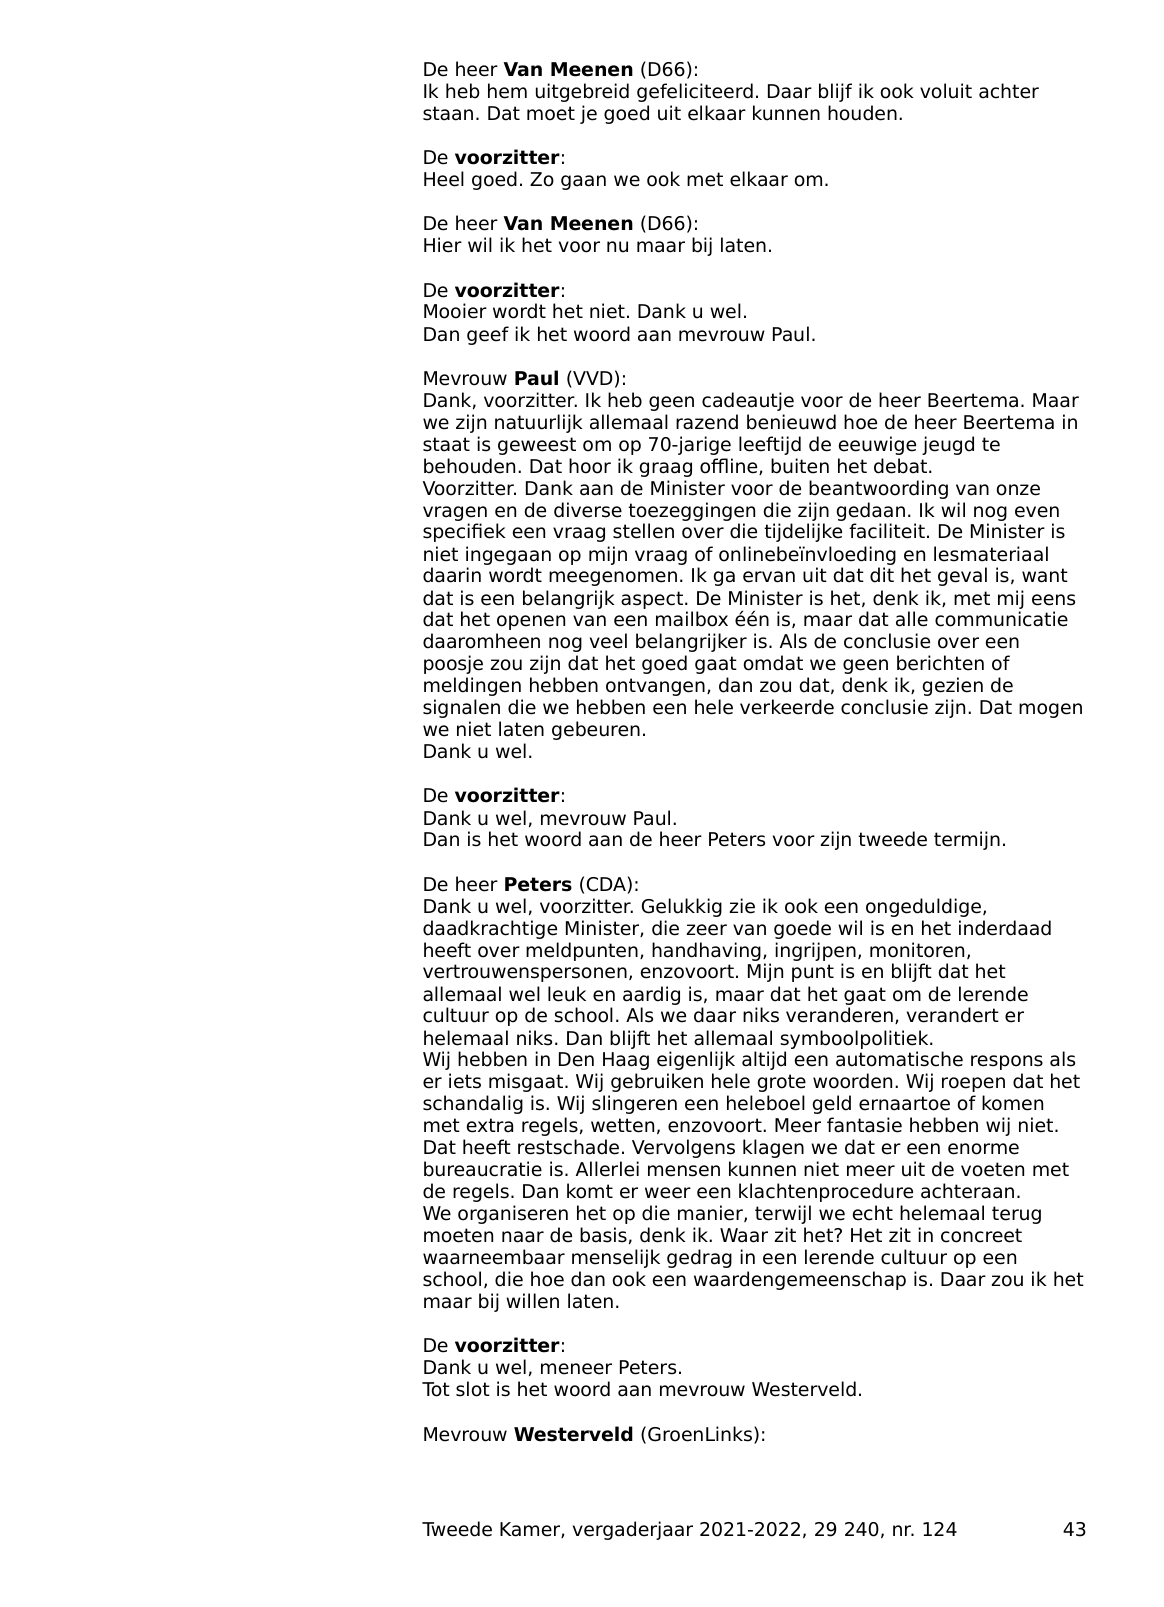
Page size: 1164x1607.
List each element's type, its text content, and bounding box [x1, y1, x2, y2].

text Mevrouw Westerveld (GroenLinks): [422, 1423, 1087, 1445]
text Dank u wel. [422, 741, 1087, 763]
text Voorzitter. Dank aan de Minister voor de beantwoording van onze vragen en de diverse toezeggingen die zijn gedaan. Ik wil nog even specifiek een vraag stellen over die tijdelijke faciliteit. De Minister is niet ingegaan op mijn vraag of onlinebeïnvloeding en lesmateriaal daarin wordt meegenomen. Ik ga ervan uit dat dit het geval is, want dat is een belangrijk aspect. De Minister is het, denk ik, met mij eens dat het openen van een mailbox één is, maar dat alle communicatie daaromheen nog veel belangrijker is. Als de conclusie over een poosje zou zijn dat het goed gaat omdat we geen berichten of meldingen hebben ontvangen, dan zou dat, denk ik, gezien de signalen die we hebben een hele verkeerde conclusie zijn. Dat mogen we niet laten gebeuren. [422, 477, 1087, 741]
text Dank u wel, mevrouw Paul. [422, 807, 1087, 829]
text Dan is het woord aan de heer Peters voor zijn tweede termijn. [422, 829, 1087, 851]
text De heer Peters (CDA): [422, 873, 1087, 896]
text Ik heb hem uitgebreid gefeliciteerd. Daar blijf ik ook voluit achter staan. Dat moet je goed uit elkaar kunnen houden. [422, 81, 1087, 125]
text De heer Van Meenen (D66): [422, 213, 1087, 235]
text Dank u wel, voorzitter. Gelukkig zie ik ook een ongeduldige, daadkrachtige Minister, die zeer van goede wil is en het inderdaad heeft over meldpunten, handhaving, ingrijpen, monitoren, vertrouwenspersonen, enzovoort. Mijn punt is en blijft dat het allemaal wel leuk en aardig is, maar dat het gaat om de lerende cultuur op de school. Als we daar niks veranderen, verandert er helemaal niks. Dan blijft het allemaal symboolpolitiek. [422, 896, 1087, 1049]
text Hier wil ik het voor nu maar bij laten. [422, 235, 1087, 257]
text Tot slot is het woord aan mevrouw Westerveld. [422, 1379, 1087, 1401]
text De voorzitter: [422, 785, 1087, 807]
text De voorzitter: [422, 279, 1087, 301]
text De voorzitter: [422, 1335, 1087, 1357]
text Mevrouw Paul (VVD): [422, 368, 1087, 389]
text Mooier wordt het niet. Dank u wel. [422, 301, 1087, 323]
text Dank, voorzitter. Ik heb geen cadeautje voor de heer Beertema. Maar we zijn natuurlijk allemaal razend benieuwd hoe de heer Beertema in staat is geweest om op 70-jarige leeftijd de eeuwige jeugd te behouden. Dat hoor ik graag offline, buiten het debat. [422, 389, 1087, 477]
text De heer Van Meenen (D66): [422, 59, 1087, 81]
text We organiseren het op die manier, terwijl we echt helemaal terug moeten naar de basis, denk ik. Waar zit het? Het zit in concreet waarneembaar menselijk gedrag in een lerende cultuur op een school, die hoe dan ook een waardengemeenschap is. Daar zou ik het maar bij willen laten. [422, 1203, 1087, 1313]
text De voorzitter: [422, 147, 1087, 169]
text Heel goed. Zo gaan we ook met elkaar om. [422, 169, 1087, 191]
text Wij hebben in Den Haag eigenlijk altijd een automatische respons als er iets misgaat. Wij gebruiken hele grote woorden. Wij roepen dat het schandalig is. Wij slingeren een heleboel geld ernaartoe of komen met extra regels, wetten, enzovoort. Meer fantasie hebben wij niet. Dat heeft restschade. Vervolgens klagen we dat er een enorme bureaucratie is. Allerlei mensen kunnen niet meer uit de voeten met de regels. Dan komt er weer een klachtenprocedure achteraan. [422, 1049, 1087, 1203]
text Dan geef ik het woord aan mevrouw Paul. [422, 323, 1087, 345]
text Dank u wel, meneer Peters. [422, 1357, 1087, 1379]
